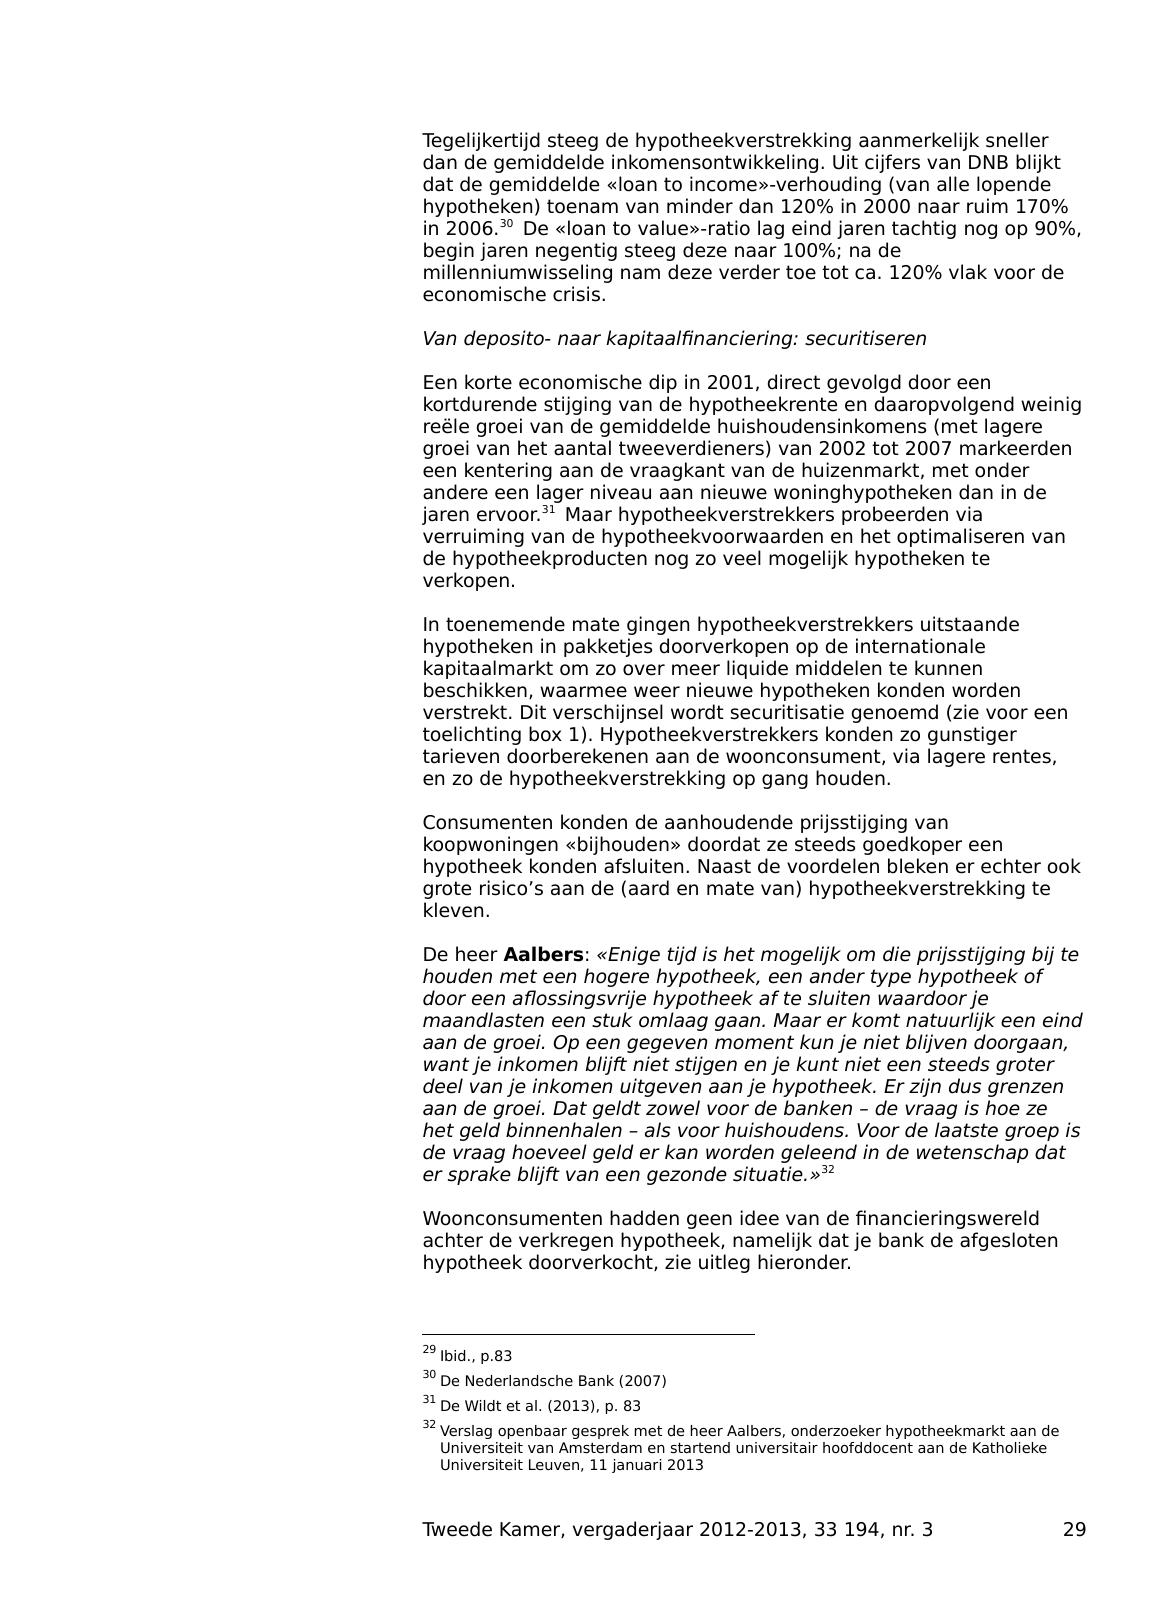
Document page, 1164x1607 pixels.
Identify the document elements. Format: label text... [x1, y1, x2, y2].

subtitle Van deposito- naar kapitaalfinanciering: securitiseren [422, 328, 1087, 350]
text De heer Aalbers: «Enige tijd is het mogelijk om die prijsstijging bij te houden met een hogere hypotheek, een ander type hypotheek of door een aflossingsvrije hypotheek af te sluiten waardoor je maandlasten een stuk omlaag gaan. Maar er komt natuurlijk een eind aan de groei. Op een gegeven moment kun je niet blijven doorgaan, want je inkomen blijft niet stijgen en je kunt niet een steeds groter deel van je inkomen uitgeven aan je hypotheek. Er zijn dus grenzen aan de groei. Dat geldt zowel voor de banken – de vraag is hoe ze het geld binnenhalen – als voor huishoudens. Voor de laatste groep is de vraag hoeveel geld er kan worden geleend in de wetenschap dat er sprake blijft van een gezonde situatie.» [422, 944, 1087, 1186]
text Tegelijkertijd steeg de hypotheekverstrekking aanmerkelijk sneller dan de gemiddelde inkomensontwikkeling. Uit cijfers van DNB blijkt dat de gemiddelde «loan to income»-verhouding (van alle lopende hypotheken) toenam van minder dan 120% in 2000 naar ruim 170% in 2006. De «loan to value»-ratio lag eind jaren tachtig nog op 90%, begin jaren negentig steeg deze naar 100%; na de millenniumwisseling nam deze verder toe tot ca. 120% vlak voor de economische crisis. [422, 130, 1087, 306]
text Woonconsumenten hadden geen idee van de financieringswereld achter de verkregen hypotheek, namelijk dat je bank de afgesloten hypotheek doorverkocht, zie uitleg hieronder. [422, 1208, 1087, 1274]
text De Nederlandsche Bank (2007) [422, 1368, 1087, 1391]
text In toenemende mate gingen hypotheekverstrekkers uitstaande hypotheken in pakketjes doorverkopen op de internationale kapitaalmarkt om zo over meer liquide middelen te kunnen beschikken, waarmee weer nieuwe hypotheken konden worden verstrekt. Dit verschijnsel wordt securitisatie genoemd (zie voor een toelichting box 1). Hypotheekverstrekkers konden zo gunstiger tarieven doorberekenen aan de woonconsument, via lagere rentes, en zo de hypotheekverstrekking op gang houden. [422, 614, 1087, 790]
text Ibid., p.83 [422, 1343, 1087, 1366]
text Een korte economische dip in 2001, direct gevolgd door een kortdurende stijging van de hypotheekrente en daaropvolgend weinig reële groei van de gemiddelde huishoudensinkomens (met lagere groei van het aantal tweeverdieners) van 2002 tot 2007 markeerden een kentering aan de vraagkant van de huizenmarkt, met onder andere een lager niveau aan nieuwe woninghypotheken dan in de jaren ervoor. Maar hypotheekverstrekkers probeerden via verruiming van de hypotheekvoorwaarden en het optimaliseren van de hypotheekproducten nog zo veel mogelijk hypotheken te verkopen. [422, 372, 1087, 592]
text Consumenten konden de aanhoudende prijsstijging van koopwoningen «bijhouden» doordat ze steeds goedkoper een hypotheek konden afsluiten. Naast de voordelen bleken er echter ook grote risico’s aan de (aard en mate van) hypotheekverstrekking te kleven. [422, 812, 1087, 922]
text Verslag openbaar gesprek met de heer Aalbers, onderzoeker hypotheekmarkt aan de Universiteit van Amsterdam en startend universitair hoofddocent aan de Katholieke Universiteit Leuven, 11 januari 2013 [422, 1418, 1087, 1474]
text De Wildt et al. (2013), p. 83 [422, 1393, 1087, 1416]
